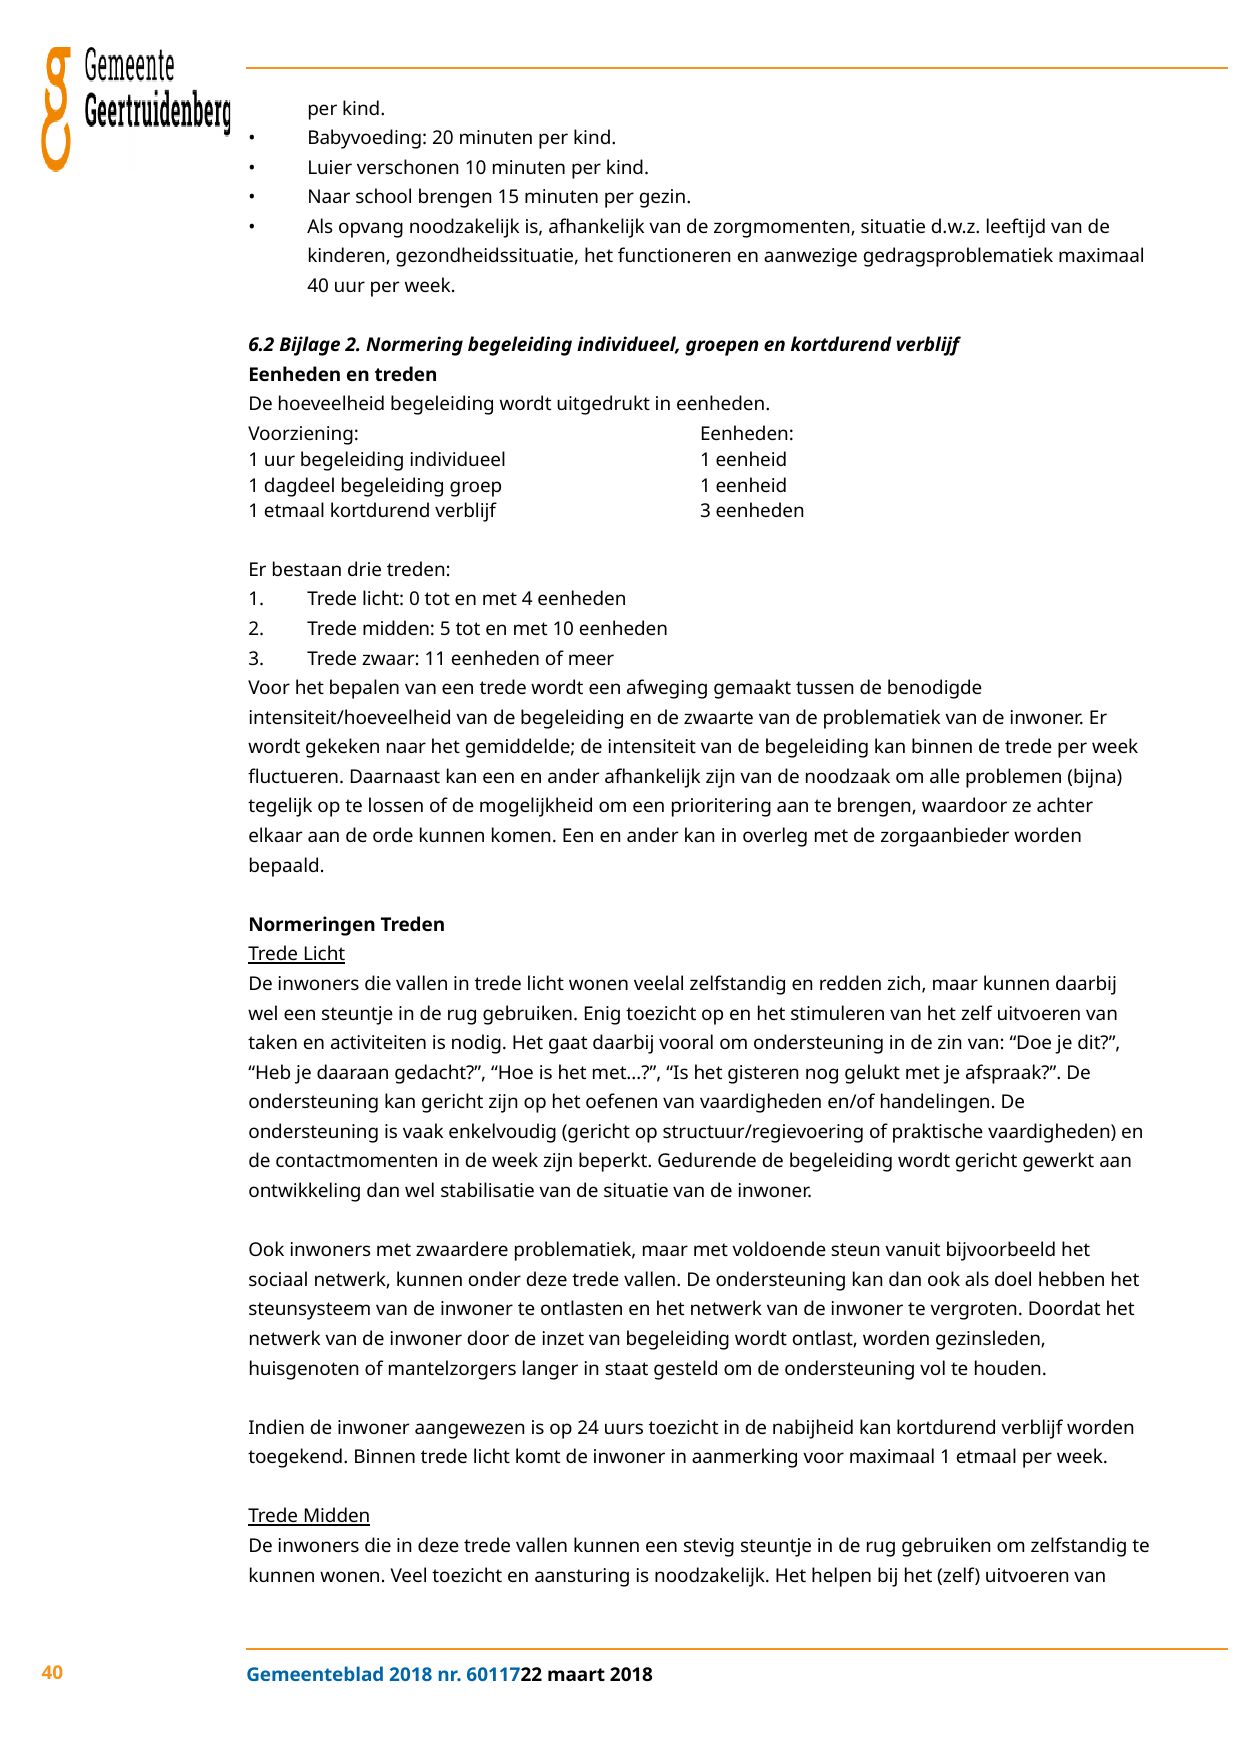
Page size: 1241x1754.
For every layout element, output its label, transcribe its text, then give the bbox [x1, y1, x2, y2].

list Trede midden: 5 tot en met 10 eenheden [248, 615, 1152, 641]
table_cell 1 eenheid [700, 446, 1152, 472]
list Als opvang noodzakelijk is, afhankelijk van de zorgmomenten, situatie d.w.z. leeftijd van de kinderen, gezondheidssituatie, het functioneren en aanwezige gedragsproblematiek maximaal 40 uur per week. [248, 213, 1152, 298]
text Normeringen Treden [248, 911, 1152, 937]
text Er bestaan drie treden: [248, 556, 1152, 582]
text De inwoners die in deze trede vallen kunnen een stevig steuntje in de rug gebruiken om zelfstandig te kunnen wonen. Veel toezicht en aansturing is noodzakelijk. Het helpen bij het (zelf) uitvoeren van [248, 1532, 1152, 1588]
list Trede licht: 0 tot en met 4 eenheden [248, 586, 1152, 611]
list Naar school brengen 15 minuten per gezin. [248, 183, 1152, 209]
list Babyvoeding: 20 minuten per kind. [248, 124, 1152, 150]
table_cell 1 etmaal kortdurend verblijf [248, 498, 700, 523]
text Trede Licht [248, 941, 1152, 966]
text 6.2 Bijlage 2. Normering begeleiding individueel, groepen en kortdurend verblijf [248, 331, 1152, 357]
table_header Eenheden: [700, 420, 1152, 446]
table_cell 1 dagdeel begeleiding groep [248, 472, 700, 497]
list Trede zwaar: 11 eenheden of meer [248, 645, 1152, 671]
text Trede Midden [248, 1503, 1152, 1528]
table_cell 1 uur begeleiding individueel [248, 446, 700, 472]
list Luier verschonen 10 minuten per kind. [248, 154, 1152, 180]
text Indien de inwoner aangewezen is op 24 uurs toezicht in de nabijheid kan kortdurend verblijf worden toegekend. Binnen trede licht komt de inwoner in aanmerking voor maximaal 1 etmaal per week. [248, 1414, 1152, 1469]
list per kind. [248, 95, 1152, 121]
table_cell 3 eenheden [700, 498, 1152, 523]
picture [41, 47, 231, 172]
text Voor het bepalen van een trede wordt een afweging gemaakt tussen de benodigde intensiteit/hoeveelheid van de begeleiding en de zwaarte van de problematiek van de inwoner. Er wordt gekeken naar het gemiddelde; de intensiteit van de begeleiding kan binnen de trede per week fluctueren. Daarnaast kan een en ander afhankelijk zijn van de noodzaak om alle problemen (bijna) tegelijk op te lossen of de mogelijkheid om een prioritering aan te brengen, waardoor ze achter elkaar aan de orde kunnen komen. Een en ander kan in overleg met de zorgaanbieder worden bepaald. [248, 674, 1152, 878]
text Ook inwoners met zwaardere problematiek, maar met voldoende steun vanuit bijvoorbeeld het sociaal netwerk, kunnen onder deze trede vallen. De ondersteuning kan dan ook als doel hebben het steunsysteem van de inwoner te ontlasten en het netwerk van de inwoner te vergroten. Doordat het netwerk van de inwoner door de inzet van begeleiding wordt ontlast, worden gezinsleden, huisgenoten of mantelzorgers langer in staat gesteld om de ondersteuning vol te houden. [248, 1236, 1152, 1381]
text Eenheden en treden [248, 361, 1152, 387]
table_header Voorziening: [248, 420, 700, 446]
table_cell 1 eenheid [700, 472, 1152, 497]
text De hoeveelheid begeleiding wordt uitgedrukt in eenheden. [248, 391, 1152, 416]
text De inwoners die vallen in trede licht wonen veelal zelfstandig en redden zich, maar kunnen daarbij wel een steuntje in de rug gebruiken. Enig toezicht op en het stimuleren van het zelf uitvoeren van taken en activiteiten is nodig. Het gaat daarbij vooral om ondersteuning in de zin van: “Doe je dit?”, “Heb je daaraan gedacht?”, “Hoe is het met…?”, “Is het gisteren nog gelukt met je afspraak?”. De ondersteuning kan gericht zijn op het oefenen van vaardigheden en/of handelingen. De ondersteuning is vaak enkelvoudig (gericht op structuur/regievoering of praktische vaardigheden) en de contactmomenten in de week zijn beperkt. Gedurende de begeleiding wordt gericht gewerkt aan ontwikkeling dan wel stabilisatie van de situatie van de inwoner. [248, 970, 1152, 1203]
